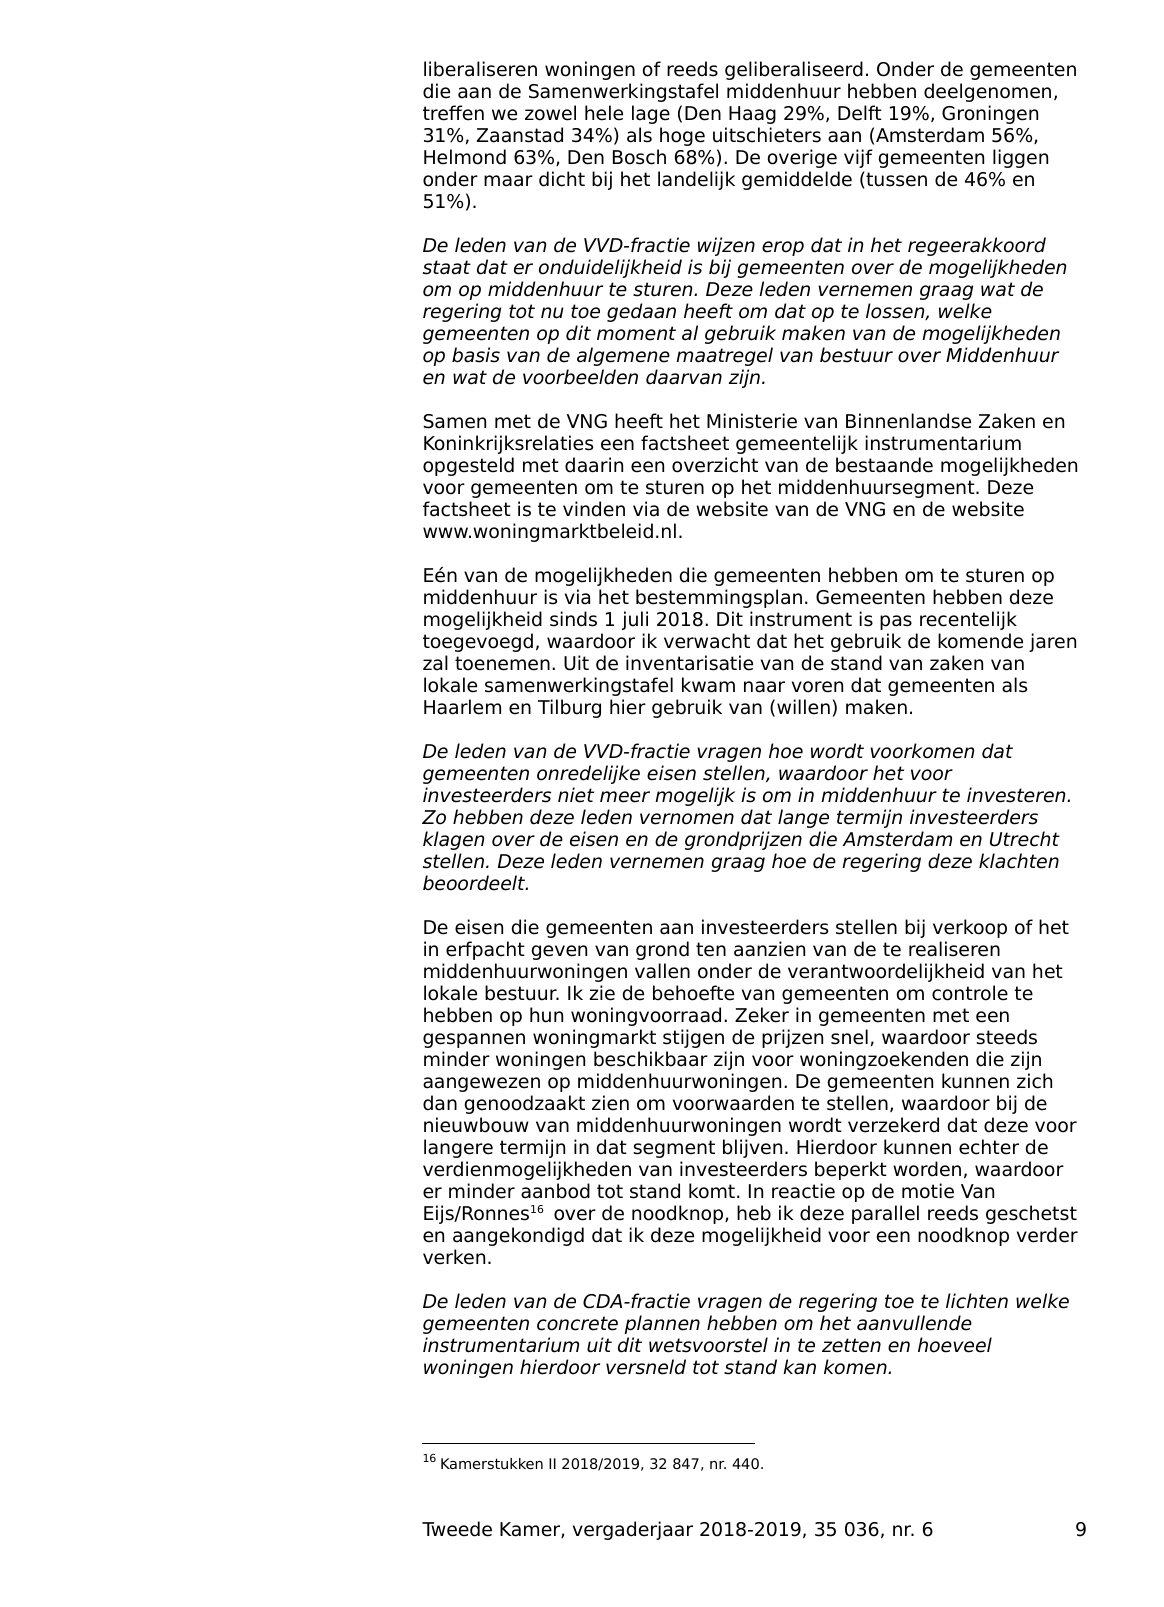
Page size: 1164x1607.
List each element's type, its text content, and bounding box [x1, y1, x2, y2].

text Kamerstukken II 2018/2019, 32 847, nr. 440. [422, 1452, 1087, 1474]
text De leden van de VVD-fractie wijzen erop dat in het regeerakkoord staat dat er onduidelijkheid is bij gemeenten over de mogelijkheden om op middenhuur te sturen. Deze leden vernemen graag wat de regering tot nu toe gedaan heeft om dat op te lossen, welke gemeenten op dit moment al gebruik maken van de mogelijkheden op basis van de algemene maatregel van bestuur over Middenhuur en wat de voorbeelden daarvan zijn. [422, 235, 1087, 389]
text Eén van de mogelijkheden die gemeenten hebben om te sturen op middenhuur is via het bestemmingsplan. Gemeenten hebben deze mogelijkheid sinds 1 juli 2018. Dit instrument is pas recentelijk toegevoegd, waardoor ik verwacht dat het gebruik de komende jaren zal toenemen. Uit de inventarisatie van de stand van zaken van lokale samenwerkingstafel kwam naar voren dat gemeenten als Haarlem en Tilburg hier gebruik van (willen) maken. [422, 565, 1087, 719]
text Samen met de VNG heeft het Ministerie van Binnenlandse Zaken en Koninkrijksrelaties een factsheet gemeentelijk instrumentarium opgesteld met daarin een overzicht van de bestaande mogelijkheden voor gemeenten om te sturen op het middenhuursegment. Deze factsheet is te vinden via de website van de VNG en de website www.woningmarktbeleid.nl. [422, 411, 1087, 543]
text De leden van de VVD-fractie vragen hoe wordt voorkomen dat gemeenten onredelijke eisen stellen, waardoor het voor investeerders niet meer mogelijk is om in middenhuur te investeren. Zo hebben deze leden vernomen dat lange termijn investeerders klagen over de eisen en de grondprijzen die Amsterdam en Utrecht stellen. Deze leden vernemen graag hoe de regering deze klachten beoordeelt. [422, 741, 1087, 895]
text De leden van de CDA-fractie vragen de regering toe te lichten welke gemeenten concrete plannen hebben om het aanvullende instrumentarium uit dit wetsvoorstel in te zetten en hoeveel woningen hierdoor versneld tot stand kan komen. [422, 1291, 1087, 1379]
text De eisen die gemeenten aan investeerders stellen bij verkoop of het in erfpacht geven van grond ten aanzien van de te realiseren middenhuurwoningen vallen onder de verantwoordelijkheid van het lokale bestuur. Ik zie de behoefte van gemeenten om controle te hebben op hun woningvoorraad. Zeker in gemeenten met een gespannen woningmarkt stijgen de prijzen snel, waardoor steeds minder woningen beschikbaar zijn voor woningzoekenden die zijn aangewezen op middenhuurwoningen. De gemeenten kunnen zich dan genoodzaakt zien om voorwaarden te stellen, waardoor bij de nieuwbouw van middenhuurwoningen wordt verzekerd dat deze voor langere termijn in dat segment blijven. Hierdoor kunnen echter de verdienmogelijkheden van investeerders beperkt worden, waardoor er minder aanbod tot stand komt. In reactie op de motie Van Eijs/Ronnes over de noodknop, heb ik deze parallel reeds geschetst en aangekondigd dat ik deze mogelijkheid voor een noodknop verder verken. [422, 917, 1087, 1269]
text liberaliseren woningen of reeds geliberaliseerd. Onder de gemeenten die aan de Samenwerkingstafel middenhuur hebben deelgenomen, treffen we zowel hele lage (Den Haag 29%, Delft 19%, Groningen 31%, Zaanstad 34%) als hoge uitschieters aan (Amsterdam 56%, Helmond 63%, Den Bosch 68%). De overige vijf gemeenten liggen onder maar dicht bij het landelijk gemiddelde (tussen de 46% en 51%). [422, 59, 1087, 213]
